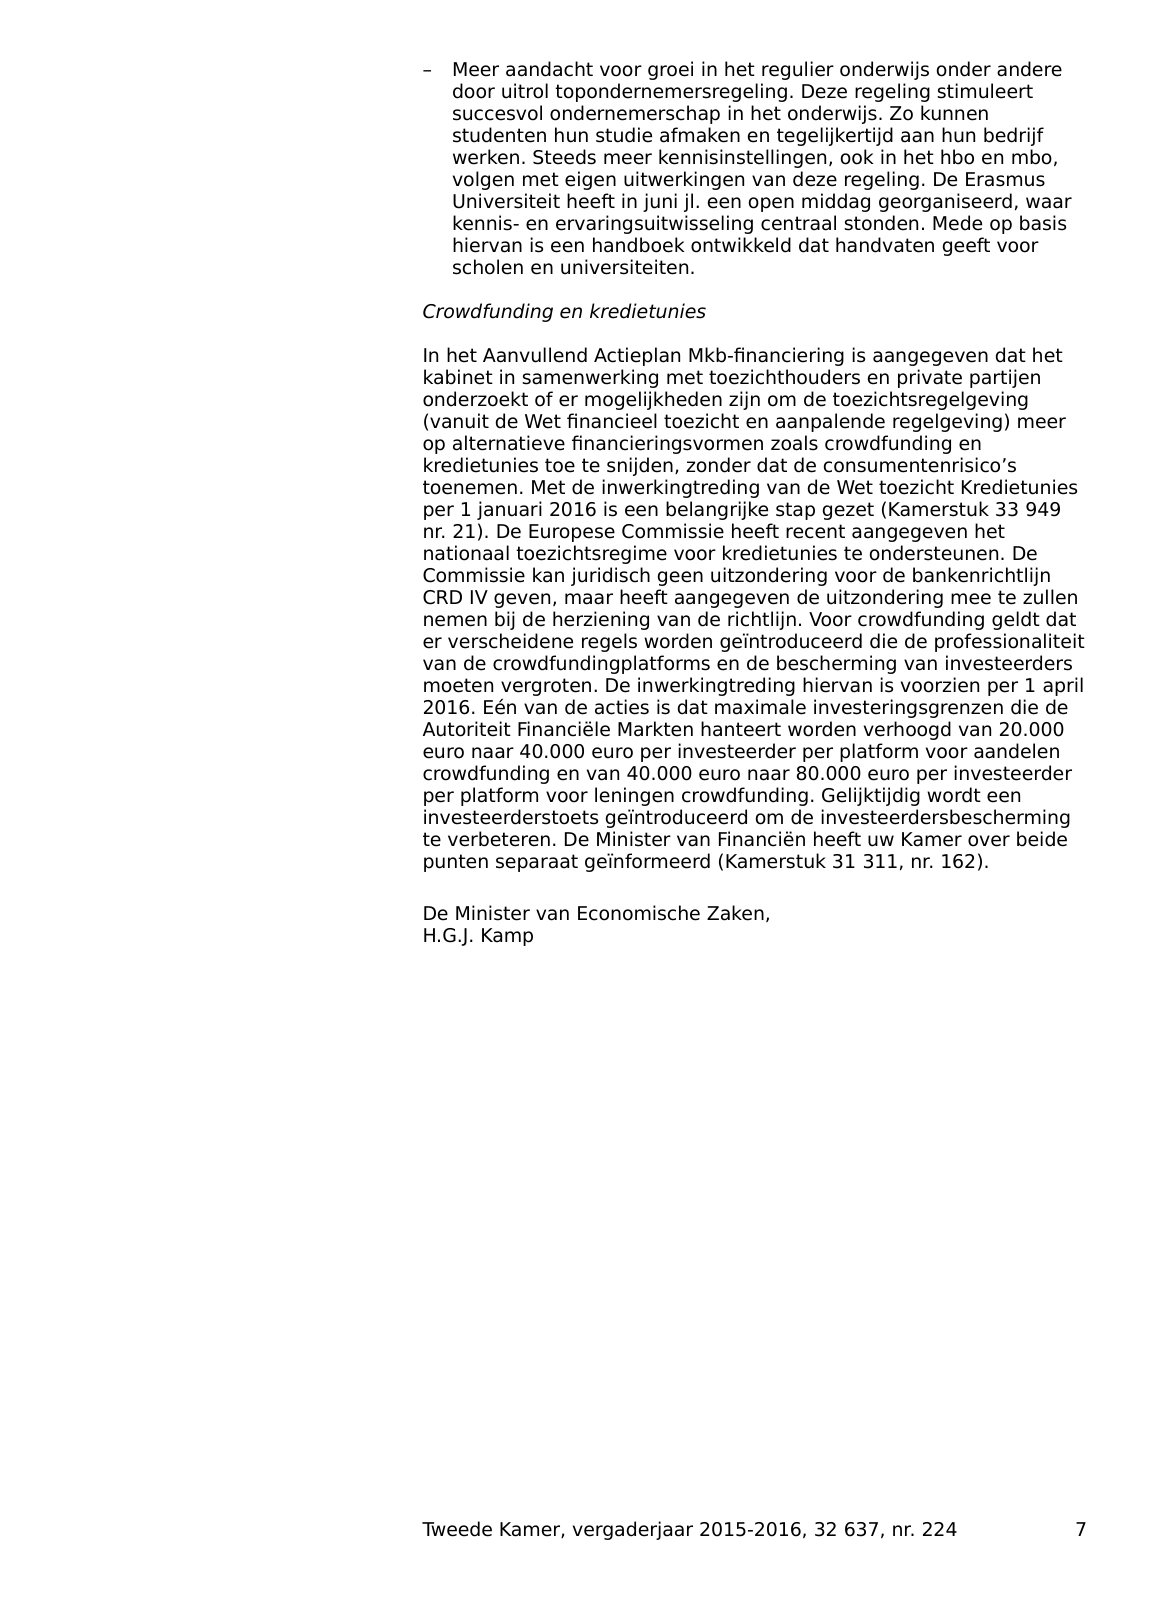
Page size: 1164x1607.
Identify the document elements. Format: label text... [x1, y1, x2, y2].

subtitle Crowdfunding en kredietunies [422, 301, 1087, 323]
text – Meer aandacht voor groei in het regulier onderwijs onder andere door uitrol topondernemersregeling. Deze regeling stimuleert succesvol ondernemerschap in het onderwijs. Zo kunnen studenten hun studie afmaken en tegelijkertijd aan hun bedrijf werken. Steeds meer kennisinstellingen, ook in het hbo en mbo, volgen met eigen uitwerkingen van deze regeling. De Erasmus Universiteit heeft in juni jl. een open middag georganiseerd, waar kennis- en ervaringsuitwisseling centraal stonden. Mede op basis hiervan is een handboek ontwikkeld dat handvaten geeft voor scholen en universiteiten. [422, 59, 1087, 279]
text In het Aanvullend Actieplan Mkb-financiering is aangegeven dat het kabinet in samenwerking met toezichthouders en private partijen onderzoekt of er mogelijkheden zijn om de toezichtsregelgeving (vanuit de Wet financieel toezicht en aanpalende regelgeving) meer op alternatieve financieringsvormen zoals crowdfunding en kredietunies toe te snijden, zonder dat de consumentenrisico’s toenemen. Met de inwerkingtreding van de Wet toezicht Kredietunies per 1 januari 2016 is een belangrijke stap gezet (Kamerstuk 33 949 nr. 21). De Europese Commissie heeft recent aangegeven het nationaal toezichtsregime voor kredietunies te ondersteunen. De Commissie kan juridisch geen uitzondering voor de bankenrichtlijn CRD IV geven, maar heeft aangegeven de uitzondering mee te zullen nemen bij de herziening van de richtlijn. Voor crowdfunding geldt dat er verscheidene regels worden geïntroduceerd die de professionaliteit van de crowdfundingplatforms en de bescherming van investeerders moeten vergroten. De inwerkingtreding hiervan is voorzien per 1 april 2016. Eén van de acties is dat maximale investeringsgrenzen die de Autoriteit Financiële Markten hanteert worden verhoogd van 20.000 euro naar 40.000 euro per investeerder per platform voor aandelen crowdfunding en van 40.000 euro naar 80.000 euro per investeerder per platform voor leningen crowdfunding. Gelijktijdig wordt een investeerderstoets geïntroduceerd om de investeerdersbescherming te verbeteren. De Minister van Financiën heeft uw Kamer over beide punten separaat geïnformeerd (Kamerstuk 31 311, nr. 162). [422, 345, 1087, 873]
text De Minister van Economische Zaken, H.G.J. Kamp [422, 903, 1087, 947]
